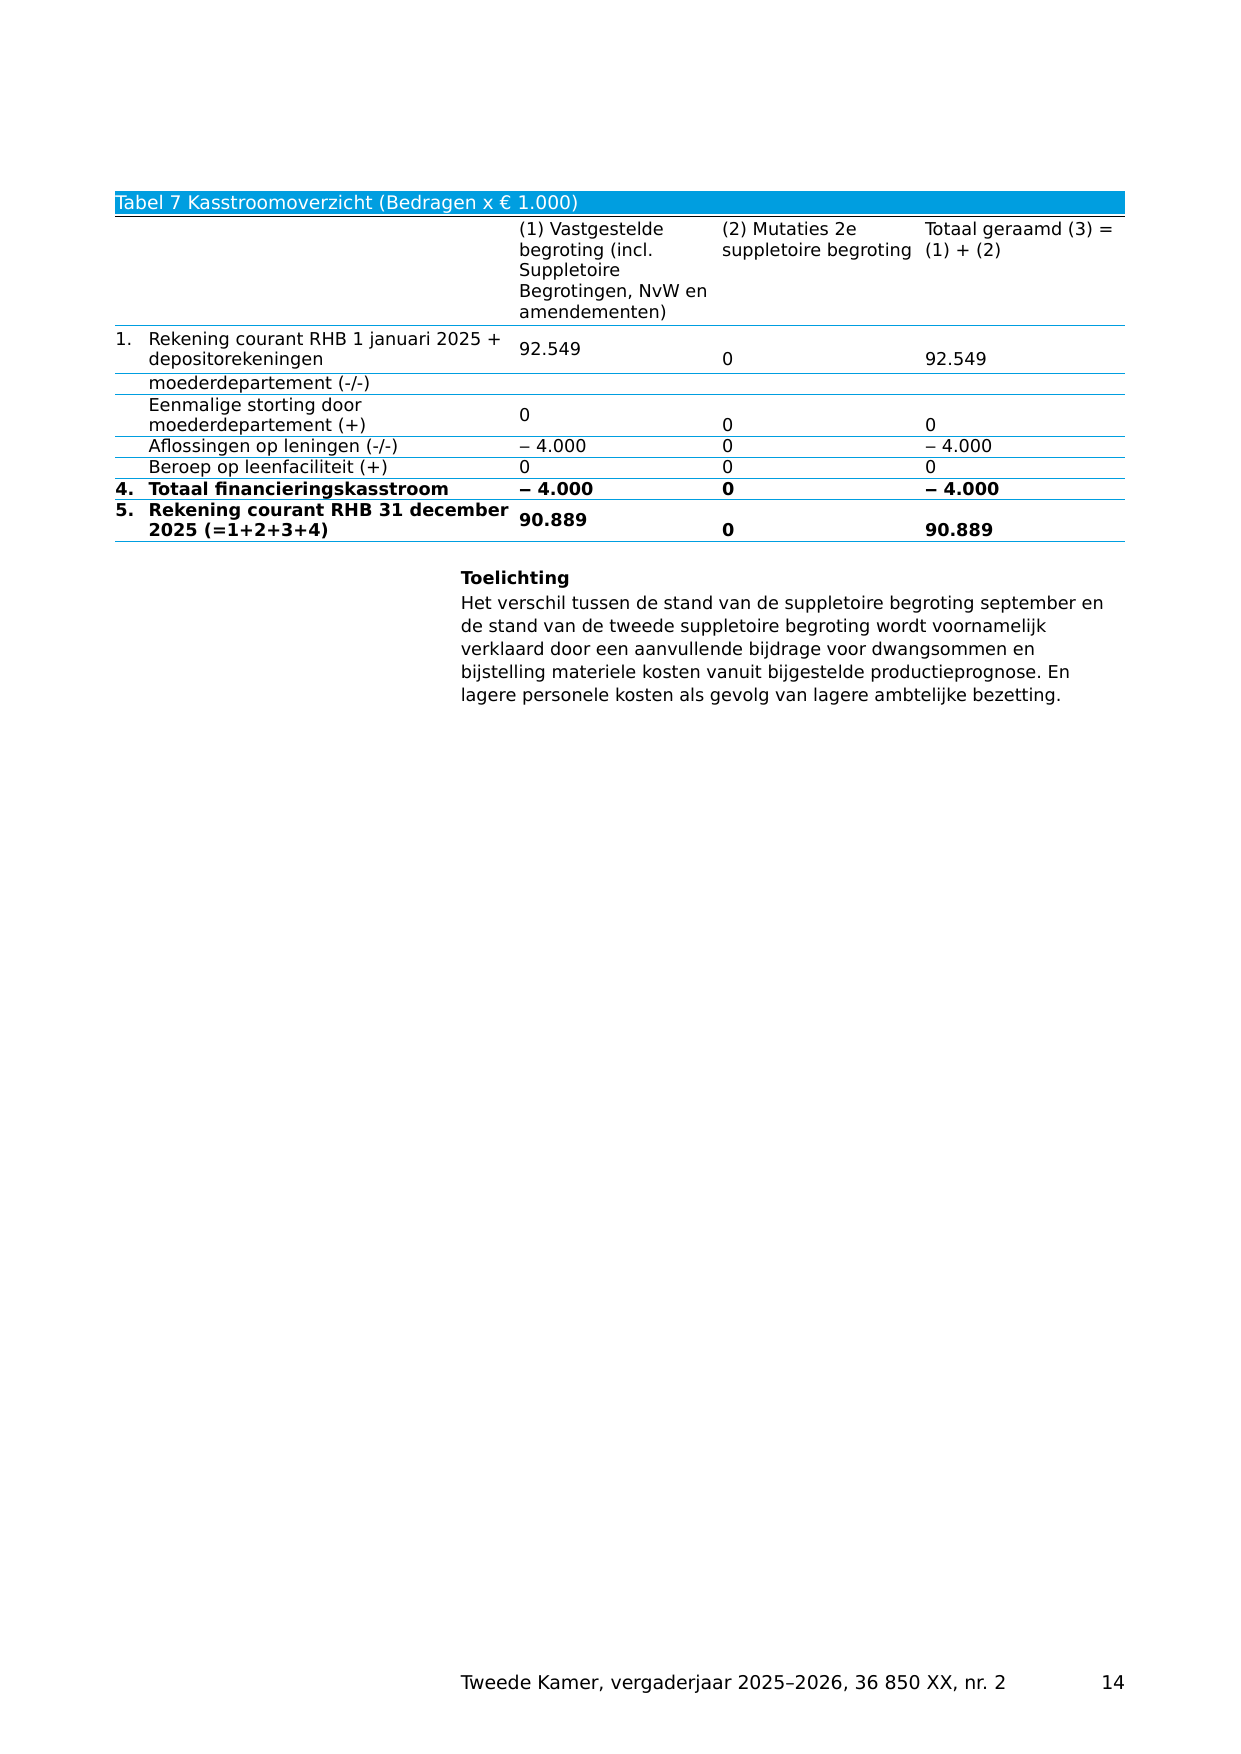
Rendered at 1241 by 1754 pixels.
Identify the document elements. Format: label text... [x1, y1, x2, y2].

table_cell (1) Vastgestelde begroting (incl. Suppletoire Begrotingen, NvW en amendementen) [516, 217, 719, 325]
table_cell ‒ 4.000 [516, 479, 719, 499]
table_cell [145, 217, 516, 325]
text Toelichting [461, 566, 1125, 589]
table_cell 90.889 [922, 500, 1125, 541]
table_cell 0 [719, 500, 922, 541]
text Het verschil tussen de stand van de suppletoire begroting september en de stand van de tweede suppletoire begroting wordt voornamelijk verklaard door een aanvullende bijdrage voor dwangsommen en bijstelling materiele kosten vanuit bijgestelde productieprognose. En lagere personele kosten als gevolg van lagere ambtelijke bezetting. [461, 591, 1125, 706]
table_cell moederdepartement (-/-) [145, 374, 516, 394]
table_cell ‒ 4.000 [922, 479, 1125, 499]
table_cell Totaal geraamd (3) = (1) + (2) [922, 217, 1125, 325]
table_cell [115, 437, 145, 457]
table_cell 5. [115, 500, 145, 541]
table_cell 1. [115, 326, 145, 373]
table_cell 0 [922, 458, 1125, 478]
table_cell [719, 374, 922, 394]
table_cell [115, 395, 145, 436]
table_cell 0 [719, 479, 922, 499]
table_cell 0 [922, 395, 1125, 436]
table_cell 0 [719, 437, 922, 457]
table_cell 90.889 [516, 500, 719, 541]
table_cell 0 [516, 458, 719, 478]
table_cell [922, 374, 1125, 394]
table_cell Beroep op leenfaciliteit (+) [145, 458, 516, 478]
table_cell 4. [115, 479, 145, 499]
table_cell 0 [719, 326, 922, 373]
table_cell 92.549 [516, 326, 719, 373]
table_cell [516, 374, 719, 394]
table_cell [115, 217, 145, 325]
table_cell ‒ 4.000 [516, 437, 719, 457]
table_cell [115, 374, 145, 394]
table_cell 0 [719, 395, 922, 436]
table_cell Rekening courant RHB 31 december 2025 (=1+2+3+4) [145, 500, 516, 541]
table_cell 0 [719, 458, 922, 478]
table_cell 0 [516, 395, 719, 436]
table_cell ‒ 4.000 [922, 437, 1125, 457]
table_cell (2) Mutaties 2e suppletoire begroting [719, 217, 922, 325]
table_cell Aflossingen op leningen (-/-) [145, 437, 516, 457]
table_cell Rekening courant RHB 1 januari 2025 + depositorekeningen [145, 326, 516, 373]
table_cell [115, 458, 145, 478]
table_cell Eenmalige storting door moederdepartement (+) [145, 395, 516, 436]
table_cell 92.549 [922, 326, 1125, 373]
table_cell Totaal financieringskasstroom [145, 479, 516, 499]
